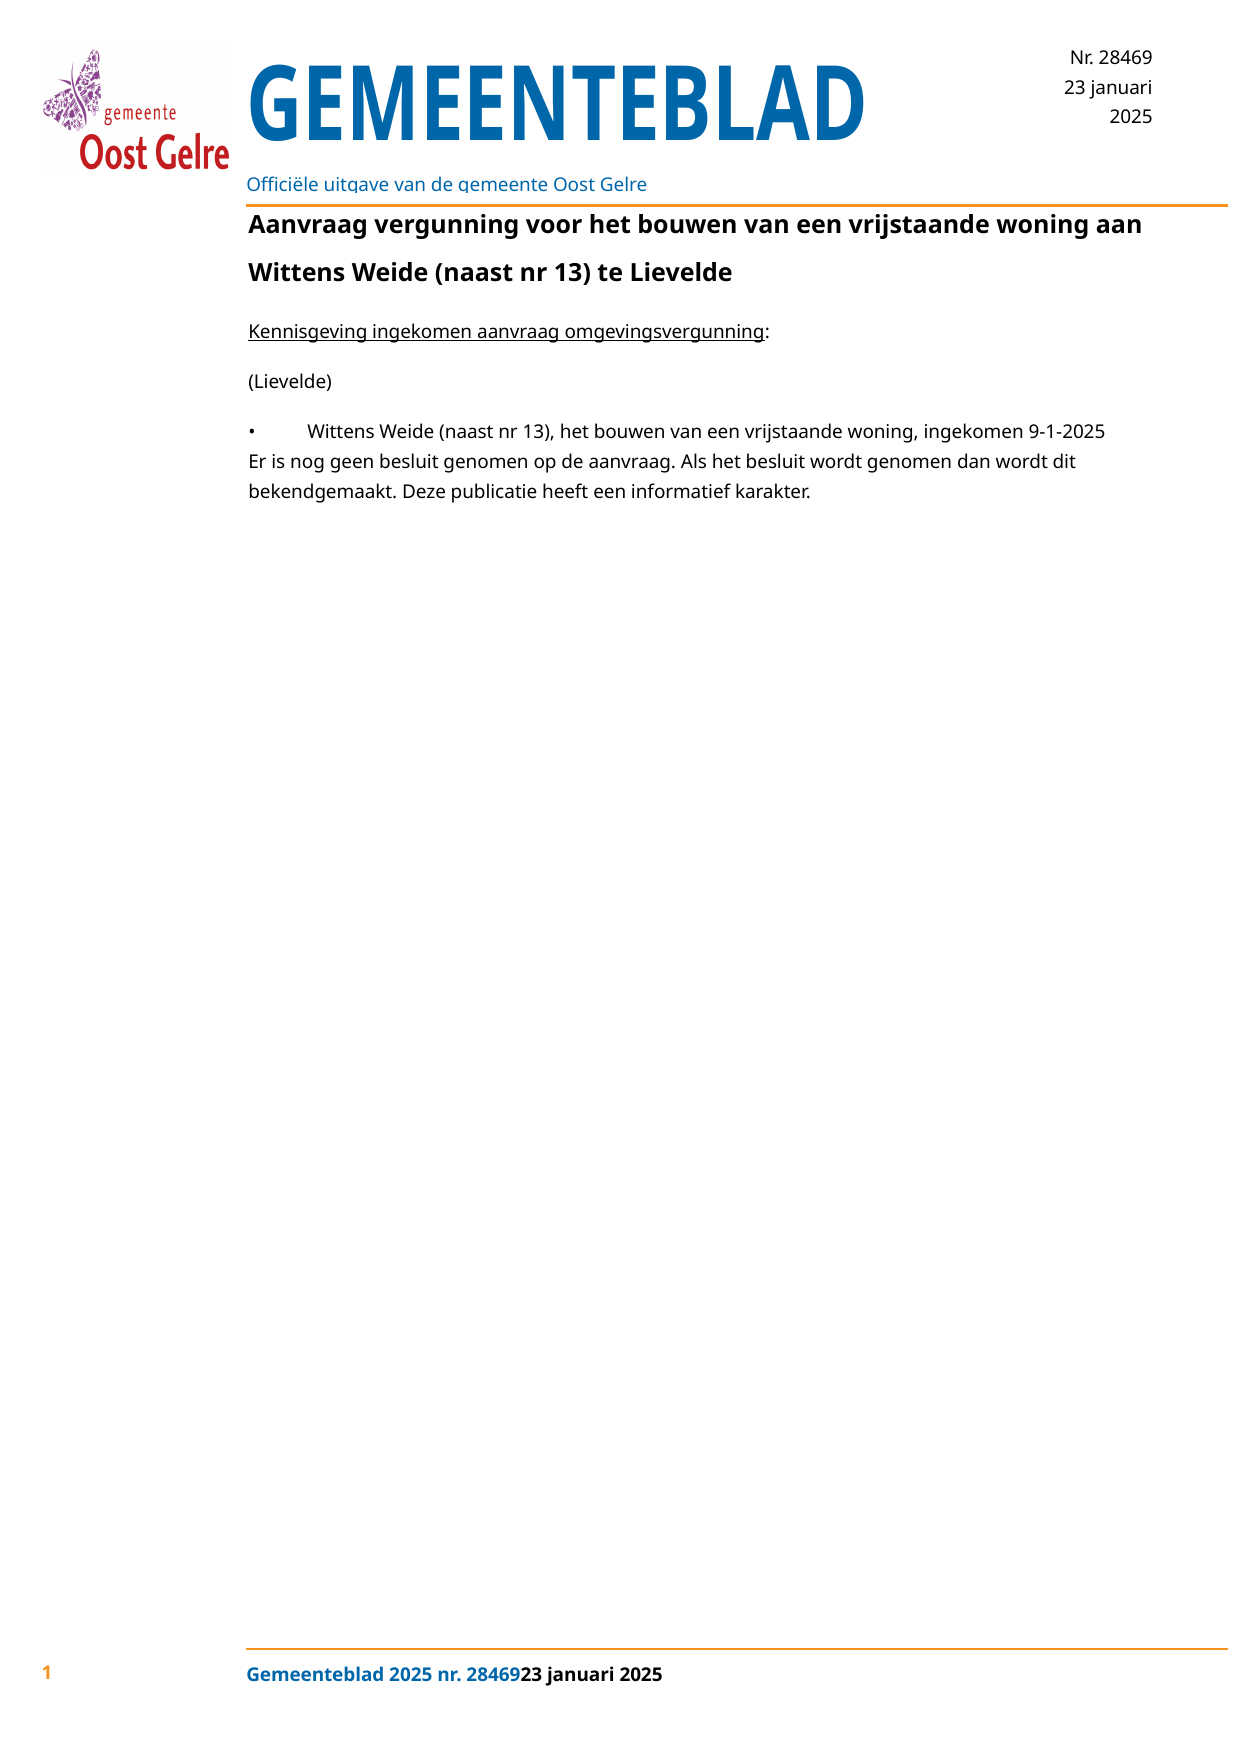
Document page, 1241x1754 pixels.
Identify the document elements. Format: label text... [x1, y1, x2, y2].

text Er is nog geen besluit genomen op de aanvraag. Als het besluit wordt genomen dan wordt dit bekendgemaakt. Deze publicatie heeft een informatief karakter. [248, 448, 1152, 504]
text Aanvraag vergunning voor het bouwen van een vrijstaande woning aan Wittens Weide (naast nr 13) te Lievelde [248, 207, 1152, 288]
text (Lievelde) [248, 368, 1152, 394]
text Kennisgeving ingekomen aanvraag omgevingsvergunning: [248, 318, 1152, 344]
list Wittens Weide (naast nr 13), het bouwen van een vrijstaande woning, ingekomen 9-1-2025 [248, 419, 1152, 444]
picture [41, 47, 231, 172]
